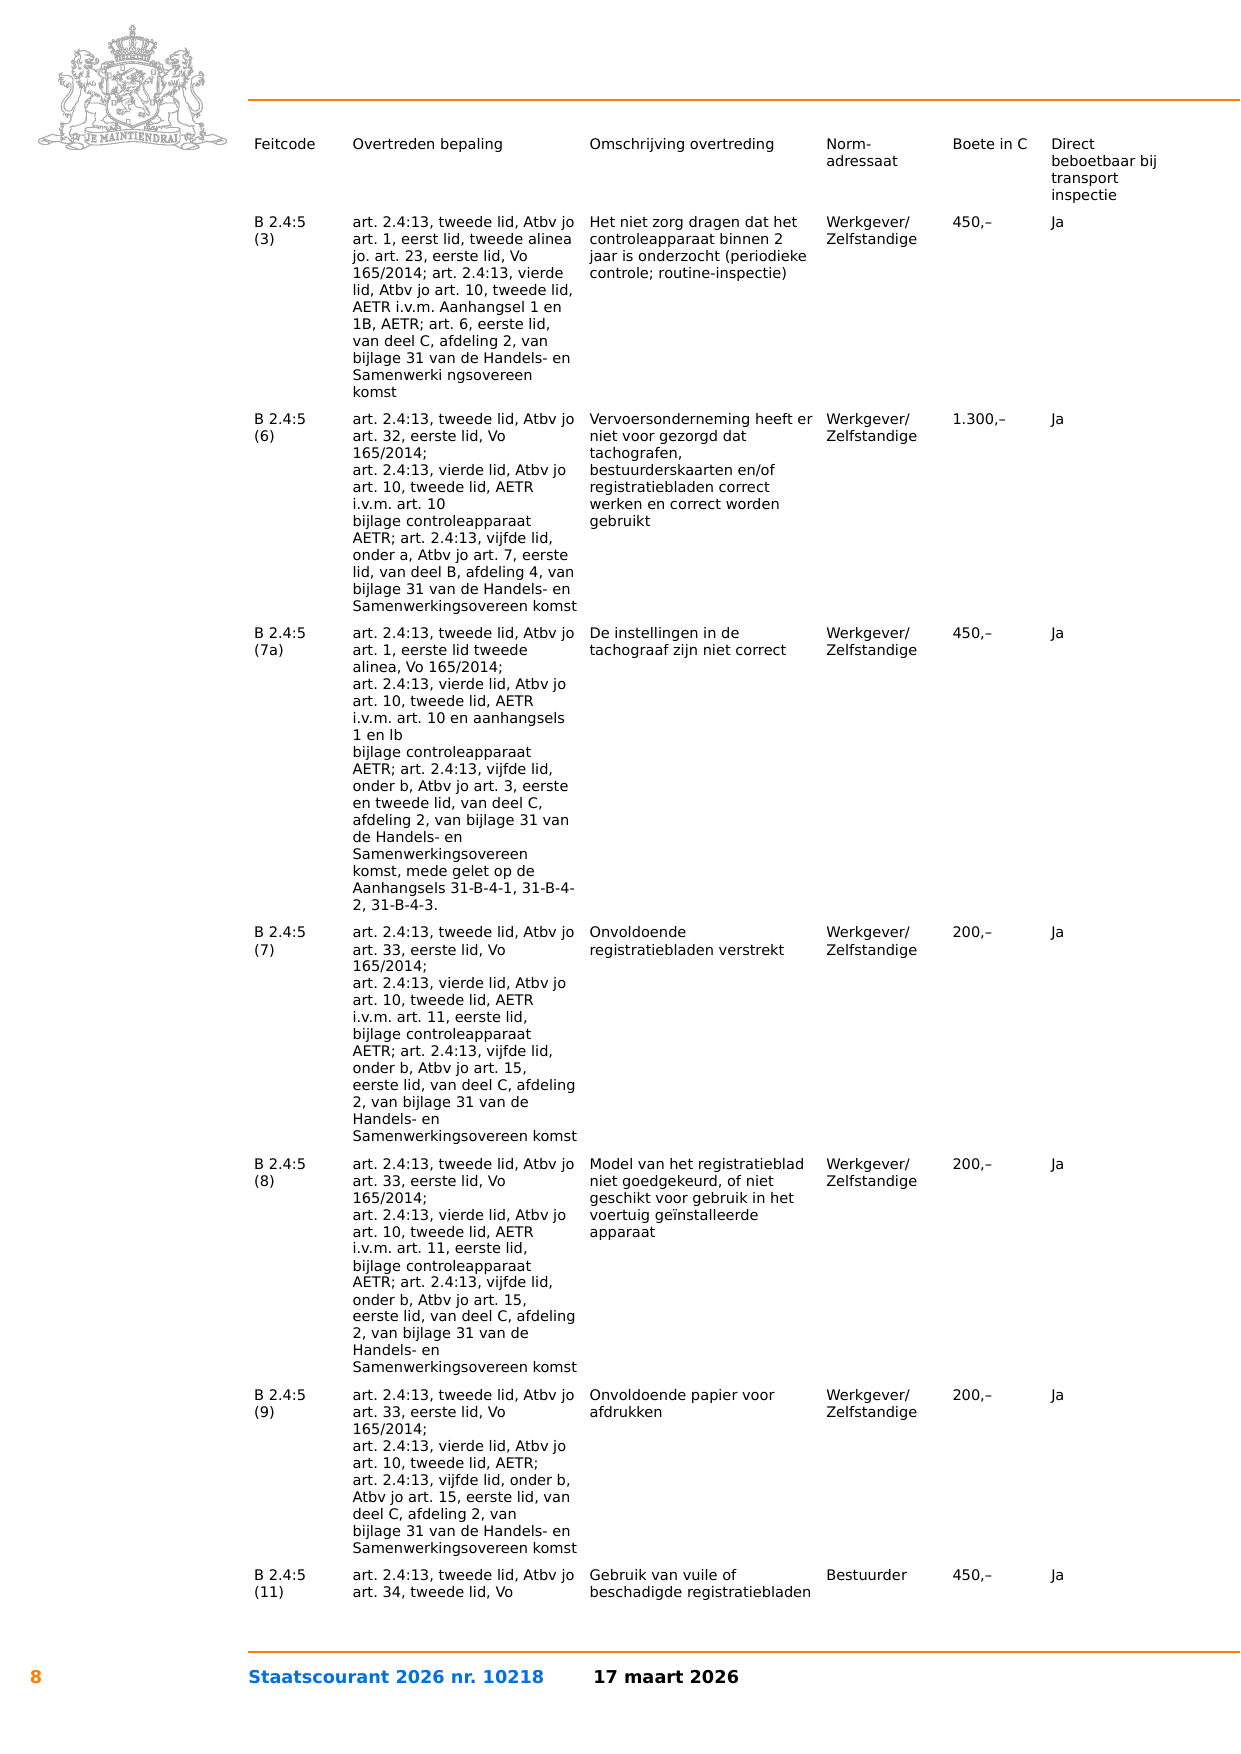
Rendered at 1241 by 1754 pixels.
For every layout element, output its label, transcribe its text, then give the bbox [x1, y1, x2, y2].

table_cell De instellingen in de tachograaf zijn niet correct [584, 621, 820, 919]
table_cell art. 2.4:13, tweede lid, Atbv jo art. 33, eerste lid, Vo 165/2014; art. 2.4:13, vierde lid, Atbv jo art. 10, tweede lid, AETR; art. 2.4:13, vijfde lid, onder b, Atbv jo art. 15, eerste lid, van deel C, afdeling 2, van bijlage 31 van de Handels- en Samenwerkingsovereen komst [347, 1382, 583, 1561]
table_cell B 2.4:5 (11) [249, 1562, 346, 1606]
table_cell Werkgever/ Zelfstandige [821, 920, 946, 1150]
table_cell 200,– [947, 920, 1044, 1150]
table_cell 200,– [947, 1382, 1044, 1561]
table_cell art. 2.4:13, tweede lid, Atbv jo art. 33, eerste lid, Vo 165/2014; art. 2.4:13, vierde lid, Atbv jo art. 10, tweede lid, AETR i.v.m. art. 11, eerste lid, bijlage controleapparaat AETR; art. 2.4:13, vijfde lid, onder b, Atbv jo art. 15, eerste lid, van deel C, afdeling 2, van bijlage 31 van de Handels- en Samenwerkingsovereen komst [347, 1151, 583, 1381]
table_cell B 2.4:5 (7) [249, 920, 346, 1150]
table_header Norm-adressaat [821, 131, 946, 208]
table_cell Ja [1046, 1562, 1163, 1606]
table_cell Ja [1046, 1382, 1163, 1561]
table_cell Ja [1046, 209, 1163, 405]
table_cell Onvoldoende papier voor afdrukken [584, 1382, 820, 1561]
table_cell 200,– [947, 1151, 1044, 1381]
table_cell Werkgever/ Zelfstandige [821, 1151, 946, 1381]
table_cell Werkgever/ Zelfstandige [821, 621, 946, 919]
table_cell B 2.4:5 (6) [249, 406, 346, 619]
table_cell Model van het registratieblad niet goedgekeurd, of niet geschikt voor gebruik in het voertuig geïnstalleerde apparaat [584, 1151, 820, 1381]
table_cell art. 2.4:13, tweede lid, Atbv jo art. 34, tweede lid, Vo [347, 1562, 583, 1606]
table_cell Werkgever/ Zelfstandige [821, 209, 946, 405]
table_cell B 2.4:5 (8) [249, 1151, 346, 1381]
table_cell Ja [1046, 1151, 1163, 1381]
table_cell 450,– [947, 1562, 1044, 1606]
table_cell Ja [1046, 406, 1163, 619]
table_cell 450,– [947, 209, 1044, 405]
table_cell Onvoldoende registratiebladen verstrekt [584, 920, 820, 1150]
table_cell Bestuurder [821, 1562, 946, 1606]
table_cell 1.300,– [947, 406, 1044, 619]
table_cell art. 2.4:13, tweede lid, Atbv jo art. 33, eerste lid, Vo 165/2014; art. 2.4:13, vierde lid, Atbv jo art. 10, tweede lid, AETR i.v.m. art. 11, eerste lid, bijlage controleapparaat AETR; art. 2.4:13, vijfde lid, onder b, Atbv jo art. 15, eerste lid, van deel C, afdeling 2, van bijlage 31 van de Handels- en Samenwerkingsovereen komst [347, 920, 583, 1150]
table_cell Ja [1046, 621, 1163, 919]
table_cell B 2.4:5 (7a) [249, 621, 346, 919]
table_cell Gebruik van vuile of beschadigde registratiebladen [584, 1562, 820, 1606]
picture [38, 25, 227, 150]
table_cell Ja [1046, 920, 1163, 1150]
table_cell art. 2.4:13, tweede lid, Atbv jo art. 1, eerst lid, tweede alinea jo. art. 23, eerste lid, Vo 165/2014; art. 2.4:13, vierde lid, Atbv jo art. 10, tweede lid, AETR i.v.m. Aanhangsel 1 en 1B, AETR; art. 6, eerste lid, van deel C, afdeling 2, van bijlage 31 van de Handels- en Samenwerki ngsovereen komst [347, 209, 583, 405]
table_header Boete in C [947, 131, 1044, 208]
table_cell Vervoersonderneming heeft er niet voor gezorgd dat tachografen, bestuurderskaarten en/of registratiebladen correct werken en correct worden gebruikt [584, 406, 820, 619]
table_cell Werkgever/ Zelfstandige [821, 406, 946, 619]
table_header Direct beboetbaar bij transport inspectie [1046, 131, 1163, 208]
table_cell B 2.4:5 (9) [249, 1382, 346, 1561]
table_cell Het niet zorg dragen dat het controleapparaat binnen 2 jaar is onderzocht (periodieke controle; routine-inspectie) [584, 209, 820, 405]
table_cell Werkgever/ Zelfstandige [821, 1382, 946, 1561]
table_header Omschrijving overtreding [584, 131, 820, 208]
table_header Feitcode [249, 131, 346, 208]
table_header Overtreden bepaling [347, 131, 583, 208]
table_cell 450,– [947, 621, 1044, 919]
table_cell B 2.4:5 (3) [249, 209, 346, 405]
table_cell art. 2.4:13, tweede lid, Atbv jo art. 1, eerste lid tweede alinea, Vo 165/2014; art. 2.4:13, vierde lid, Atbv jo art. 10, tweede lid, AETR i.v.m. art. 10 en aanhangsels 1 en lb bijlage controleapparaat AETR; art. 2.4:13, vijfde lid, onder b, Atbv jo art. 3, eerste en tweede lid, van deel C, afdeling 2, van bijlage 31 van de Handels- en Samenwerkingsovereen komst, mede gelet op de Aanhangsels 31-B-4-1, 31-B-4-2, 31-B-4-3. [347, 621, 583, 919]
table_cell art. 2.4:13, tweede lid, Atbv jo art. 32, eerste lid, Vo 165/2014; art. 2.4:13, vierde lid, Atbv jo art. 10, tweede lid, AETR i.v.m. art. 10 bijlage controleapparaat AETR; art. 2.4:13, vijfde lid, onder a, Atbv jo art. 7, eerste lid, van deel B, afdeling 4, van bijlage 31 van de Handels- en Samenwerkingsovereen komst [347, 406, 583, 619]
